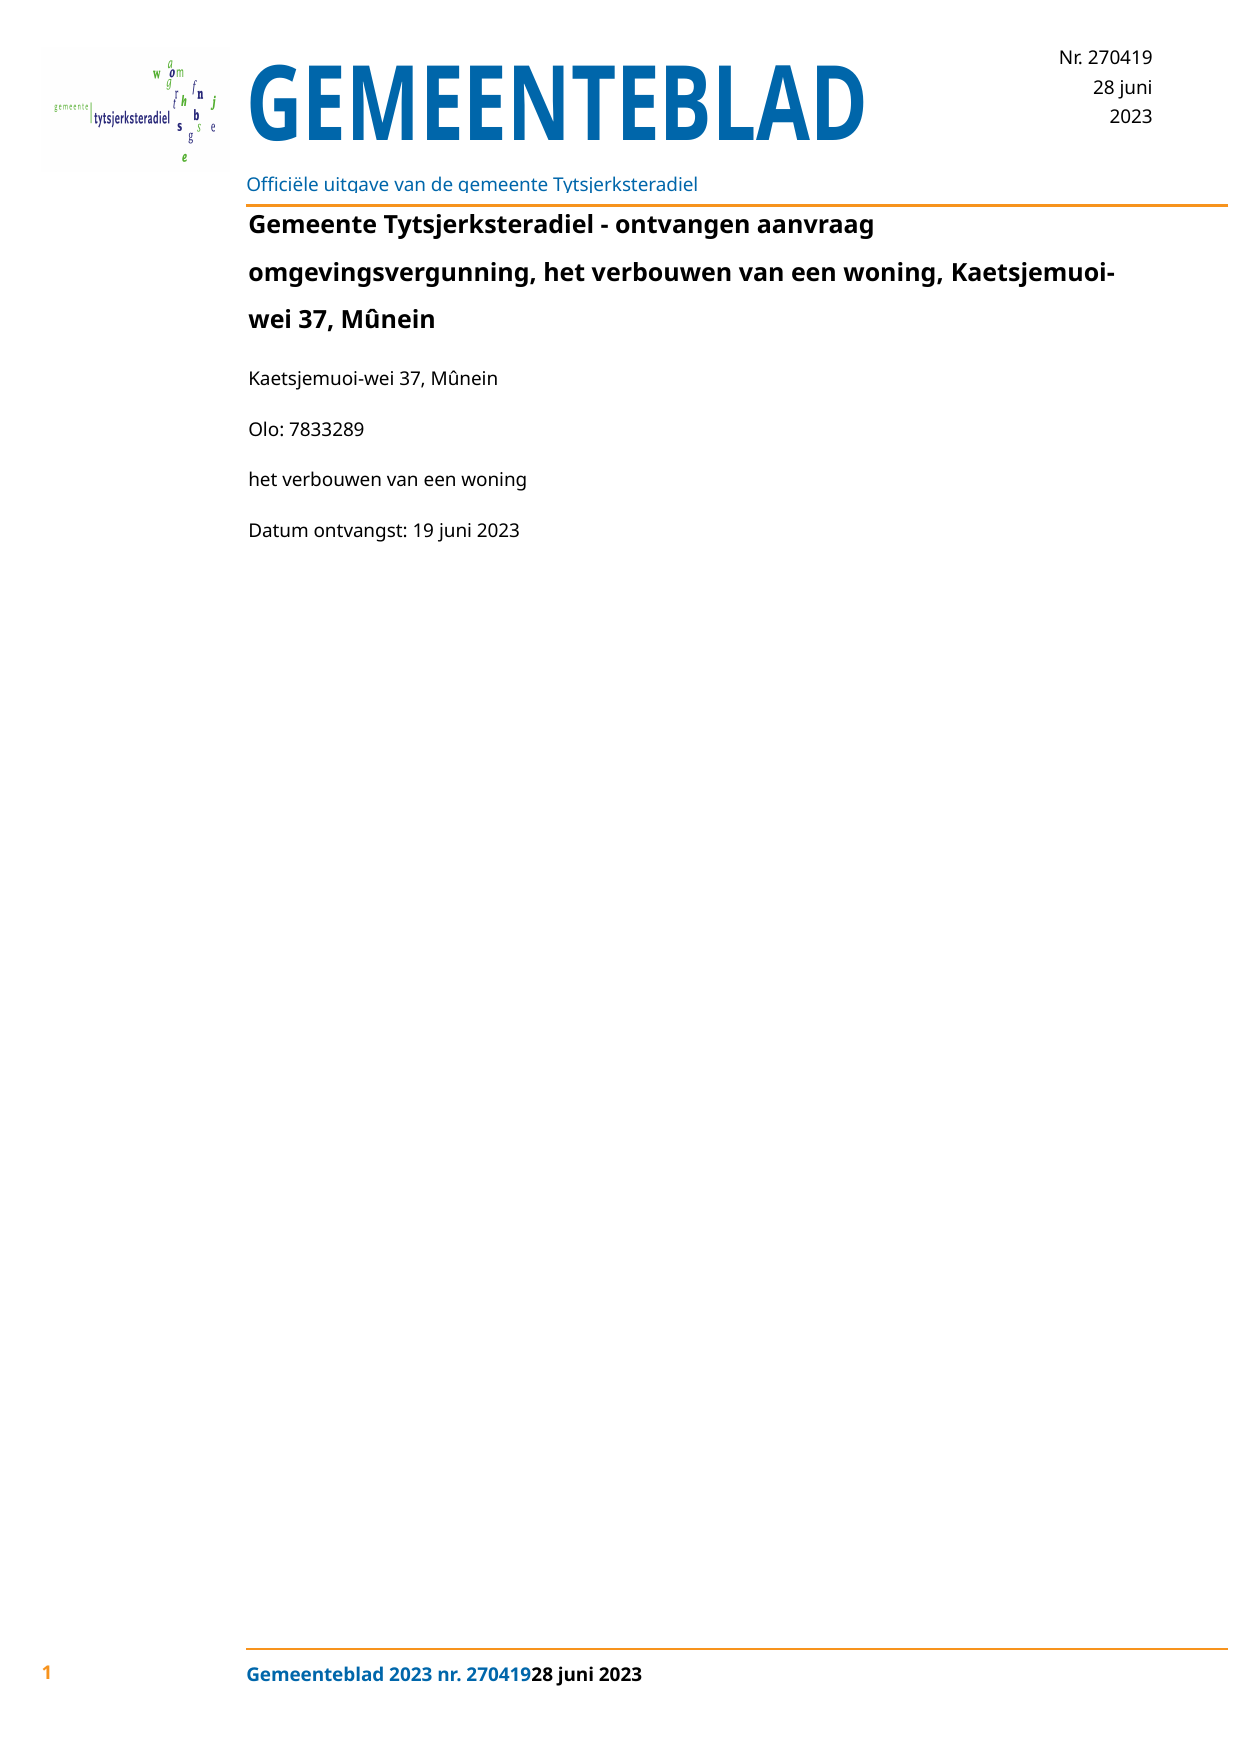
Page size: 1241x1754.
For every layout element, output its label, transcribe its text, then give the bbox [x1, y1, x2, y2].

text Olo: 7833289 [248, 416, 1152, 442]
text Gemeente Tytsjerksteradiel - ontvangen aanvraag omgevingsvergunning, het verbouwen van een woning, Kaetsjemuoi-wei 37, Mûnein [248, 207, 1152, 336]
text Kaetsjemuoi-wei 37, Mûnein [248, 366, 1152, 391]
picture [41, 47, 231, 172]
text Datum ontvangst: 19 juni 2023 [248, 517, 1152, 542]
text het verbouwen van een woning [248, 466, 1152, 492]
